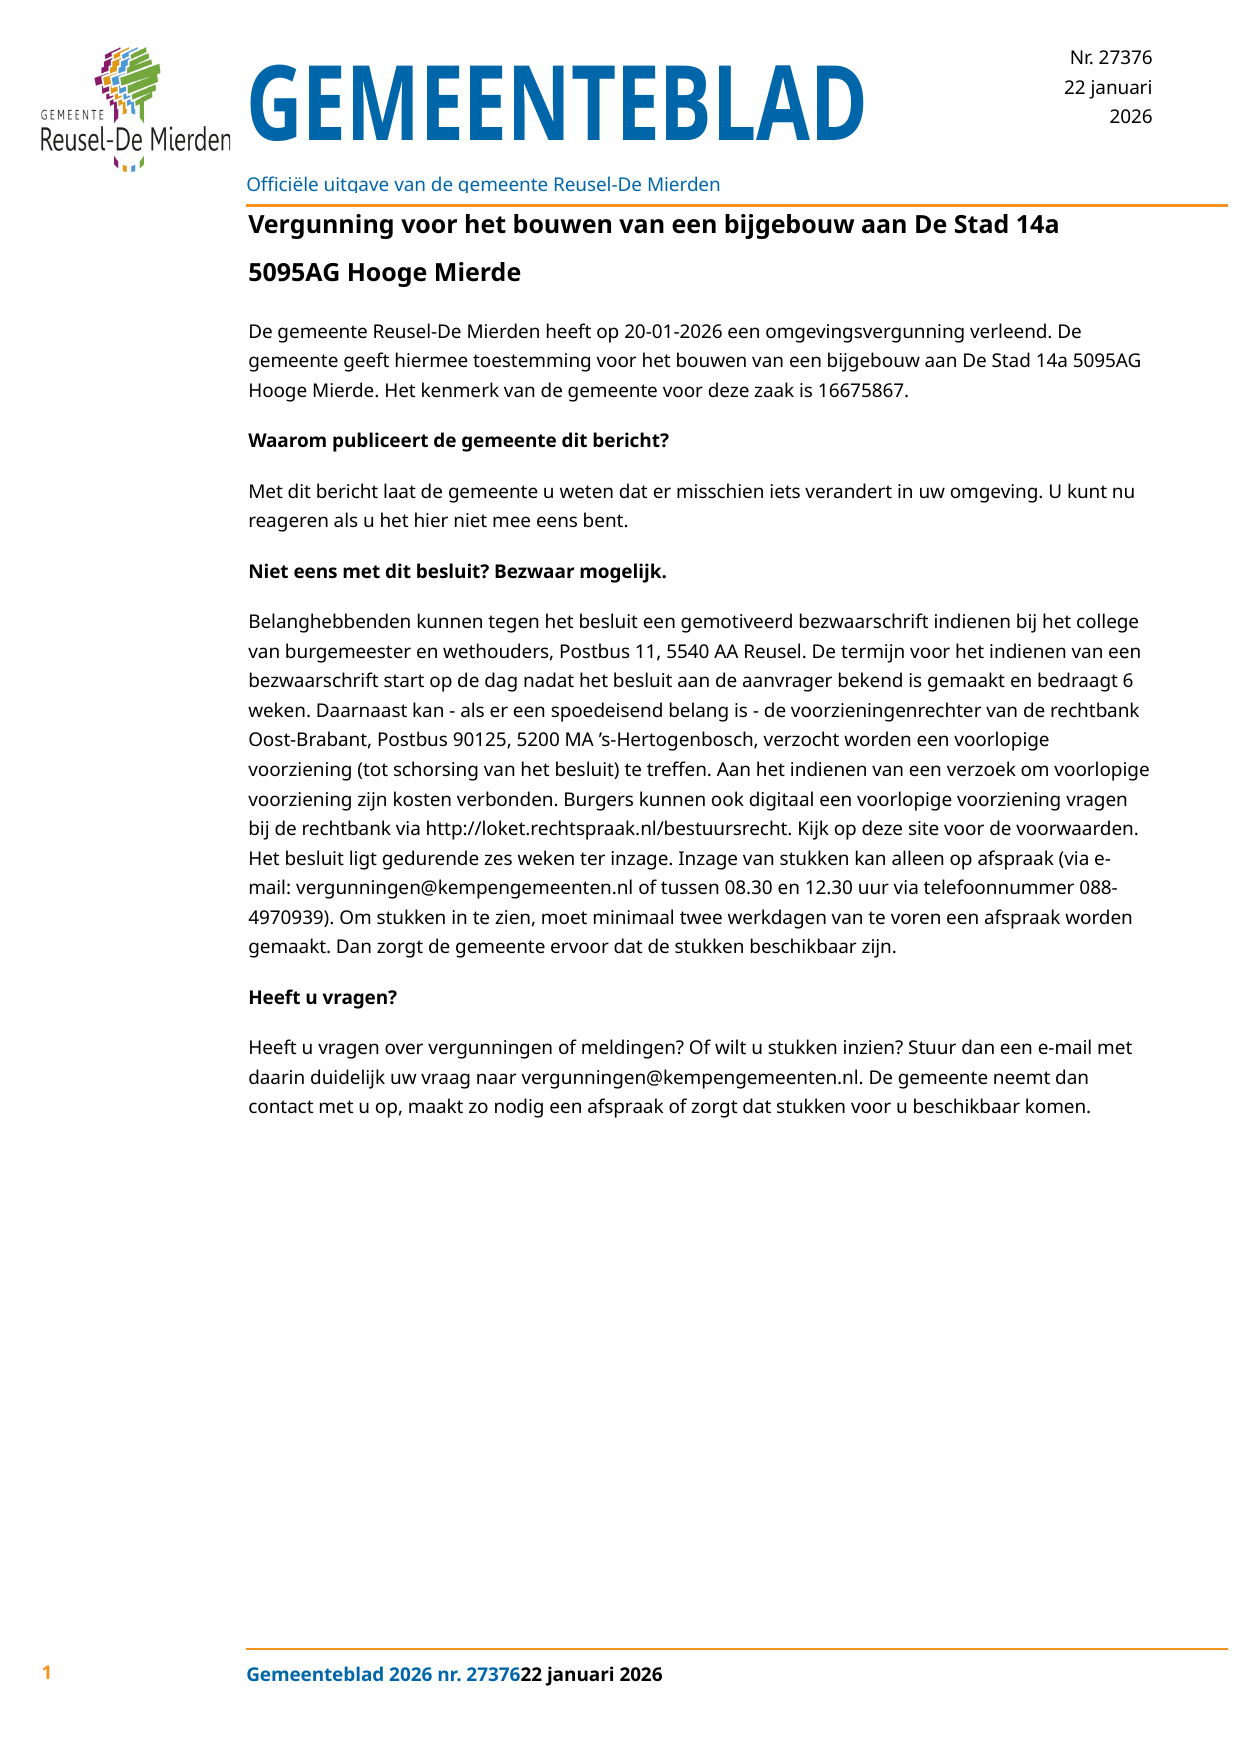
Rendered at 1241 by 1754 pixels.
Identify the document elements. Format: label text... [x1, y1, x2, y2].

text Waarom publiceert de gemeente dit bericht? [248, 427, 1152, 453]
text Niet eens met dit besluit? Bezwaar mogelijk. [248, 558, 1152, 584]
text Belanghebbenden kunnen tegen het besluit een gemotiveerd bezwaarschrift indienen bij het college van burgemeester en wethouders, Postbus 11, 5540 AA Reusel. De termijn voor het indienen van een bezwaarschrift start op de dag nadat het besluit aan de aanvrager bekend is gemaakt en bedraagt 6 weken. Daarnaast kan - als er een spoedeisend belang is - de voorzieningenrechter van de rechtbank Oost-Brabant, Postbus 90125, 5200 MA ’s-Hertogenbosch, verzocht worden een voorlopige voorziening (tot schorsing van het besluit) te treffen. Aan het indienen van een verzoek om voorlopige voorziening zijn kosten verbonden. Burgers kunnen ook digitaal een voorlopige voorziening vragen bij de rechtbank via http://loket.rechtspraak.nl/bestuursrecht. Kijk op deze site voor de voorwaarden. Het besluit ligt gedurende zes weken ter inzage. Inzage van stukken kan alleen op afspraak (via e-mail: vergunningen@kempengemeenten.nl of tussen 08.30 en 12.30 uur via telefoonnummer 088-4970939). Om stukken in te zien, moet minimaal twee werkdagen van te voren een afspraak worden gemaakt. Dan zorgt de gemeente ervoor dat de stukken beschikbaar zijn. [248, 608, 1152, 959]
text Vergunning voor het bouwen van een bijgebouw aan De Stad 14a 5095AG Hooge Mierde [248, 207, 1152, 288]
picture [41, 47, 231, 172]
text Met dit bericht laat de gemeente u weten dat er misschien iets verandert in uw omgeving. U kunt nu reageren als u het hier niet mee eens bent. [248, 478, 1152, 533]
text Heeft u vragen over vergunningen of meldingen? Of wilt u stukken inzien? Stuur dan een e-mail met daarin duidelijk uw vraag naar vergunningen@kempengemeenten.nl. De gemeente neemt dan contact met u op, maakt zo nodig een afspraak of zorgt dat stukken voor u beschikbaar komen. [248, 1034, 1152, 1119]
text De gemeente Reusel-De Mierden heeft op 20-01-2026 een omgevingsvergunning verleend. De gemeente geeft hiermee toestemming voor het bouwen van een bijgebouw aan De Stad 14a 5095AG Hooge Mierde. Het kenmerk van de gemeente voor deze zaak is 16675867. [248, 318, 1152, 403]
text Heeft u vragen? [248, 984, 1152, 1010]
